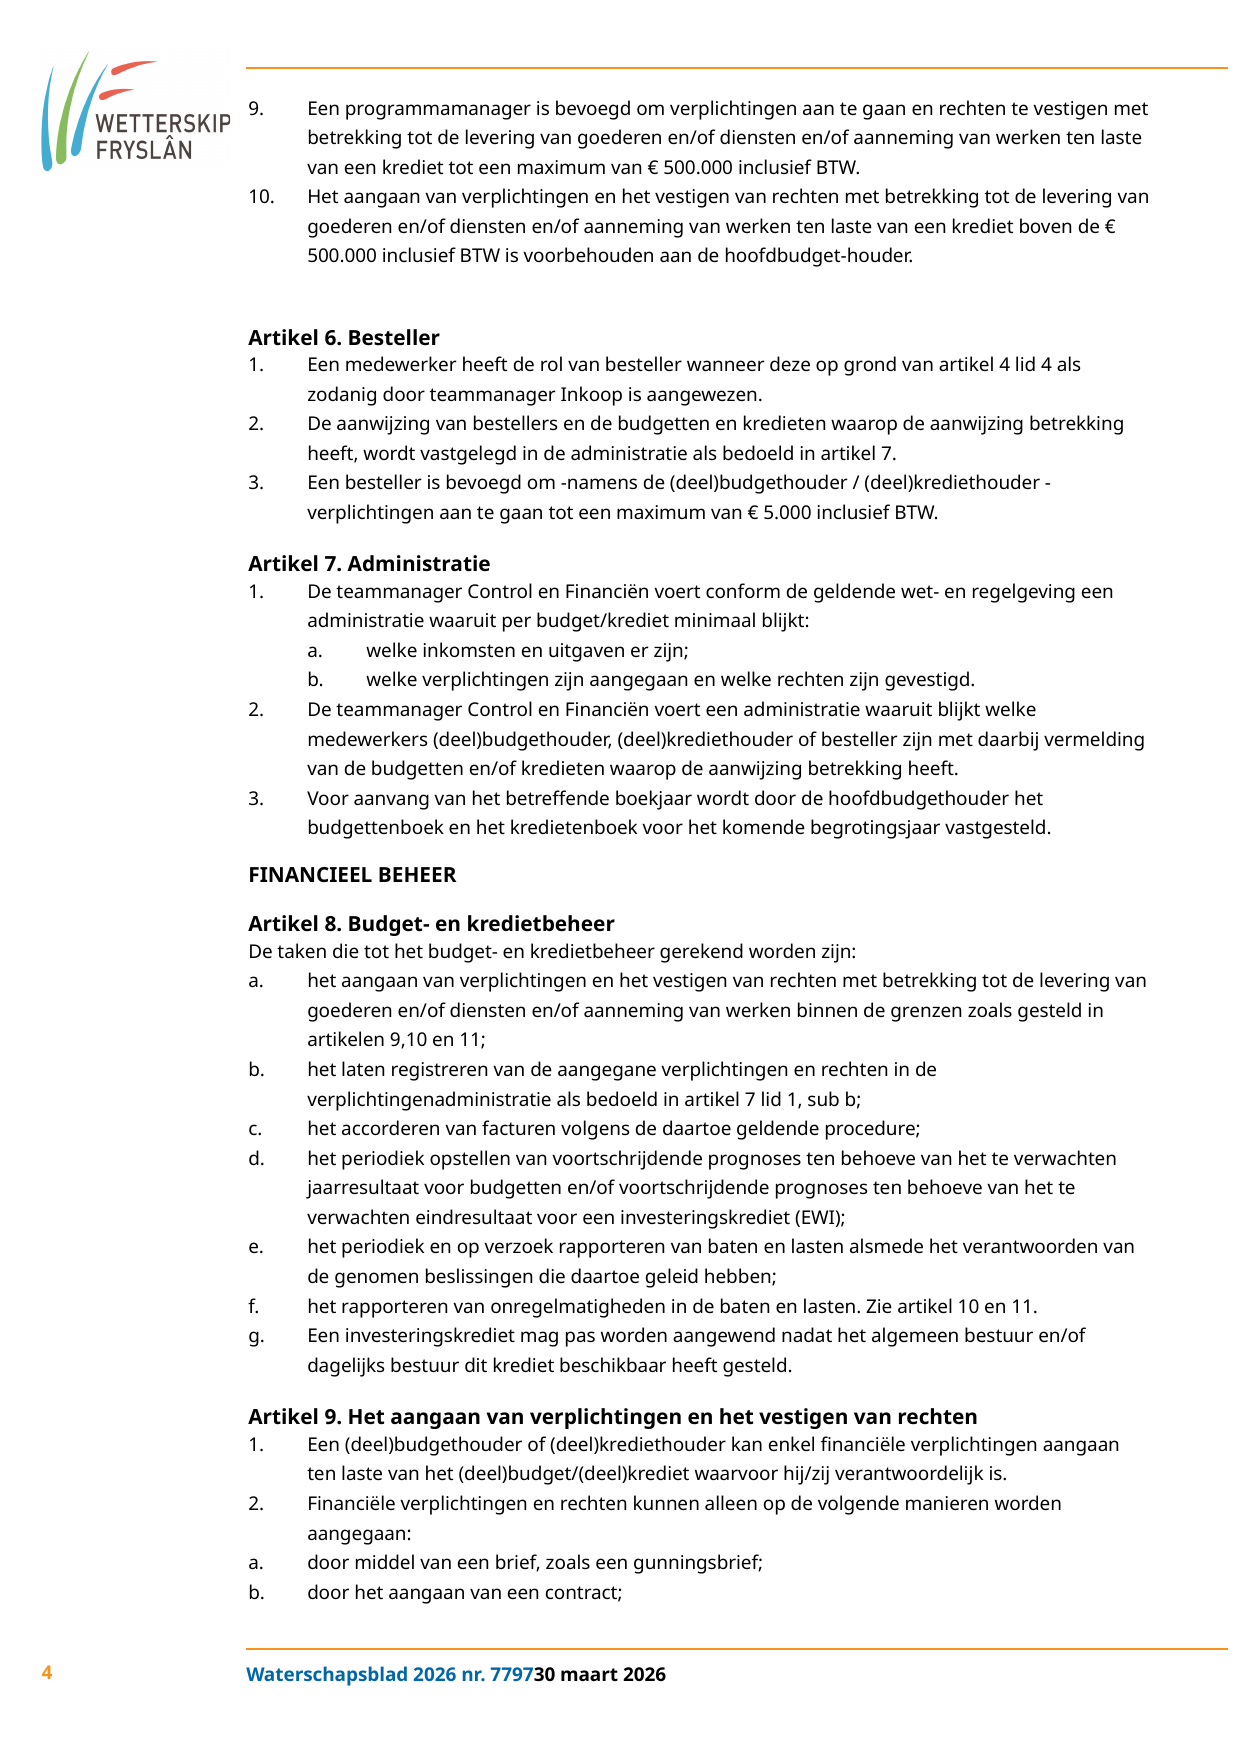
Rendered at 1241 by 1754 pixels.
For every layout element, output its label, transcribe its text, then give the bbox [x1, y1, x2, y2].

text Artikel 7. Administratie [248, 549, 1152, 578]
text De taken die tot het budget- en kredietbeheer gerekend worden zijn: [248, 938, 1152, 964]
list het periodiek opstellen van voortschrijdende prognoses ten behoeve van het te verwachten jaarresultaat voor budgetten en/of voortschrijdende prognoses ten behoeve van het te verwachten eindresultaat voor een investeringskrediet (EWI); [248, 1145, 1152, 1230]
list Een investeringskrediet mag pas worden aangewend nadat het algemeen bestuur en/of dagelijks bestuur dit krediet beschikbaar heeft gesteld. [248, 1322, 1152, 1378]
list door middel van een brief, zoals een gunningsbrief; [248, 1549, 1152, 1575]
list het aangaan van verplichtingen en het vestigen van rechten met betrekking tot de levering van goederen en/of diensten en/of aanneming van werken binnen de grenzen zoals gesteld in artikelen 9,10 en 11; [248, 967, 1152, 1052]
list De teammanager Control en Financiën voert conform de geldende wet- en regelgeving een administratie waaruit per budget/krediet minimaal blijkt: [248, 578, 1152, 633]
list welke inkomsten en uitgaven er zijn; [307, 637, 1152, 663]
list het laten registreren van de aangegane verplichtingen en rechten in de verplichtingenadministratie als bedoeld in artikel 7 lid 1, sub b; [248, 1056, 1152, 1112]
list Een besteller is bevoegd om -namens de (deel)budgethouder / (deel)krediethouder - verplichtingen aan te gaan tot een maximum van € 5.000 inclusief BTW. [248, 469, 1152, 525]
list Een programmamanager is bevoegd om verplichtingen aan te gaan en rechten te vestigen met betrekking tot de levering van goederen en/of diensten en/of aanneming van werken ten laste van een krediet tot een maximum van € 500.000 inclusief BTW. [248, 95, 1152, 180]
list Een medewerker heeft de rol van besteller wanneer deze op grond van artikel 4 lid 4 als zodanig door teammanager Inkoop is aangewezen. [248, 351, 1152, 406]
list welke verplichtingen zijn aangegaan en welke rechten zijn gevestigd. [307, 667, 1152, 692]
text Artikel 6. Besteller [248, 323, 1152, 351]
picture [41, 47, 231, 172]
list het accorderen van facturen volgens de daartoe geldende procedure; [248, 1115, 1152, 1141]
list het rapporteren van onregelmatigheden in de baten en lasten. Zie artikel 10 en 11. [248, 1293, 1152, 1319]
text Artikel 9. Het aangaan van verplichtingen en het vestigen van rechten [248, 1402, 1152, 1431]
list het periodiek en op verzoek rapporteren van baten en lasten alsmede het verantwoorden van de genomen beslissingen die daartoe geleid hebben; [248, 1234, 1152, 1289]
list Een (deel)budgethouder of (deel)krediethouder kan enkel financiële verplichtingen aangaan ten laste van het (deel)budget/(deel)krediet waarvoor hij/zij verantwoordelijk is. [248, 1431, 1152, 1486]
list Financiële verplichtingen en rechten kunnen alleen op de volgende manieren worden aangegaan: [248, 1490, 1152, 1545]
text Artikel 8. Budget- en kredietbeheer [248, 909, 1152, 938]
list De aanwijzing van bestellers en de budgetten en kredieten waarop de aanwijzing betrekking heeft, wordt vastgelegd in de administratie als bedoeld in artikel 7. [248, 410, 1152, 466]
list Het aangaan van verplichtingen en het vestigen van rechten met betrekking tot de levering van goederen en/of diensten en/of aanneming van werken ten laste van een krediet boven de € 500.000 inclusief BTW is voorbehouden aan de hoofdbudget-houder. [248, 183, 1152, 268]
list Voor aanvang van het betreffende boekjaar wordt door de hoofdbudgethouder het budgettenboek en het kredietenboek voor het komende begrotingsjaar vastgesteld. [248, 785, 1152, 840]
list De teammanager Control en Financiën voert een administratie waaruit blijkt welke medewerkers (deel)budgethouder, (deel)krediethouder of besteller zijn met daarbij vermelding van de budgetten en/of kredieten waarop de aanwijzing betrekking heeft. [248, 696, 1152, 781]
list door het aangaan van een contract; [248, 1579, 1152, 1604]
text FINANCIEEL BEHEER [248, 860, 1152, 889]
